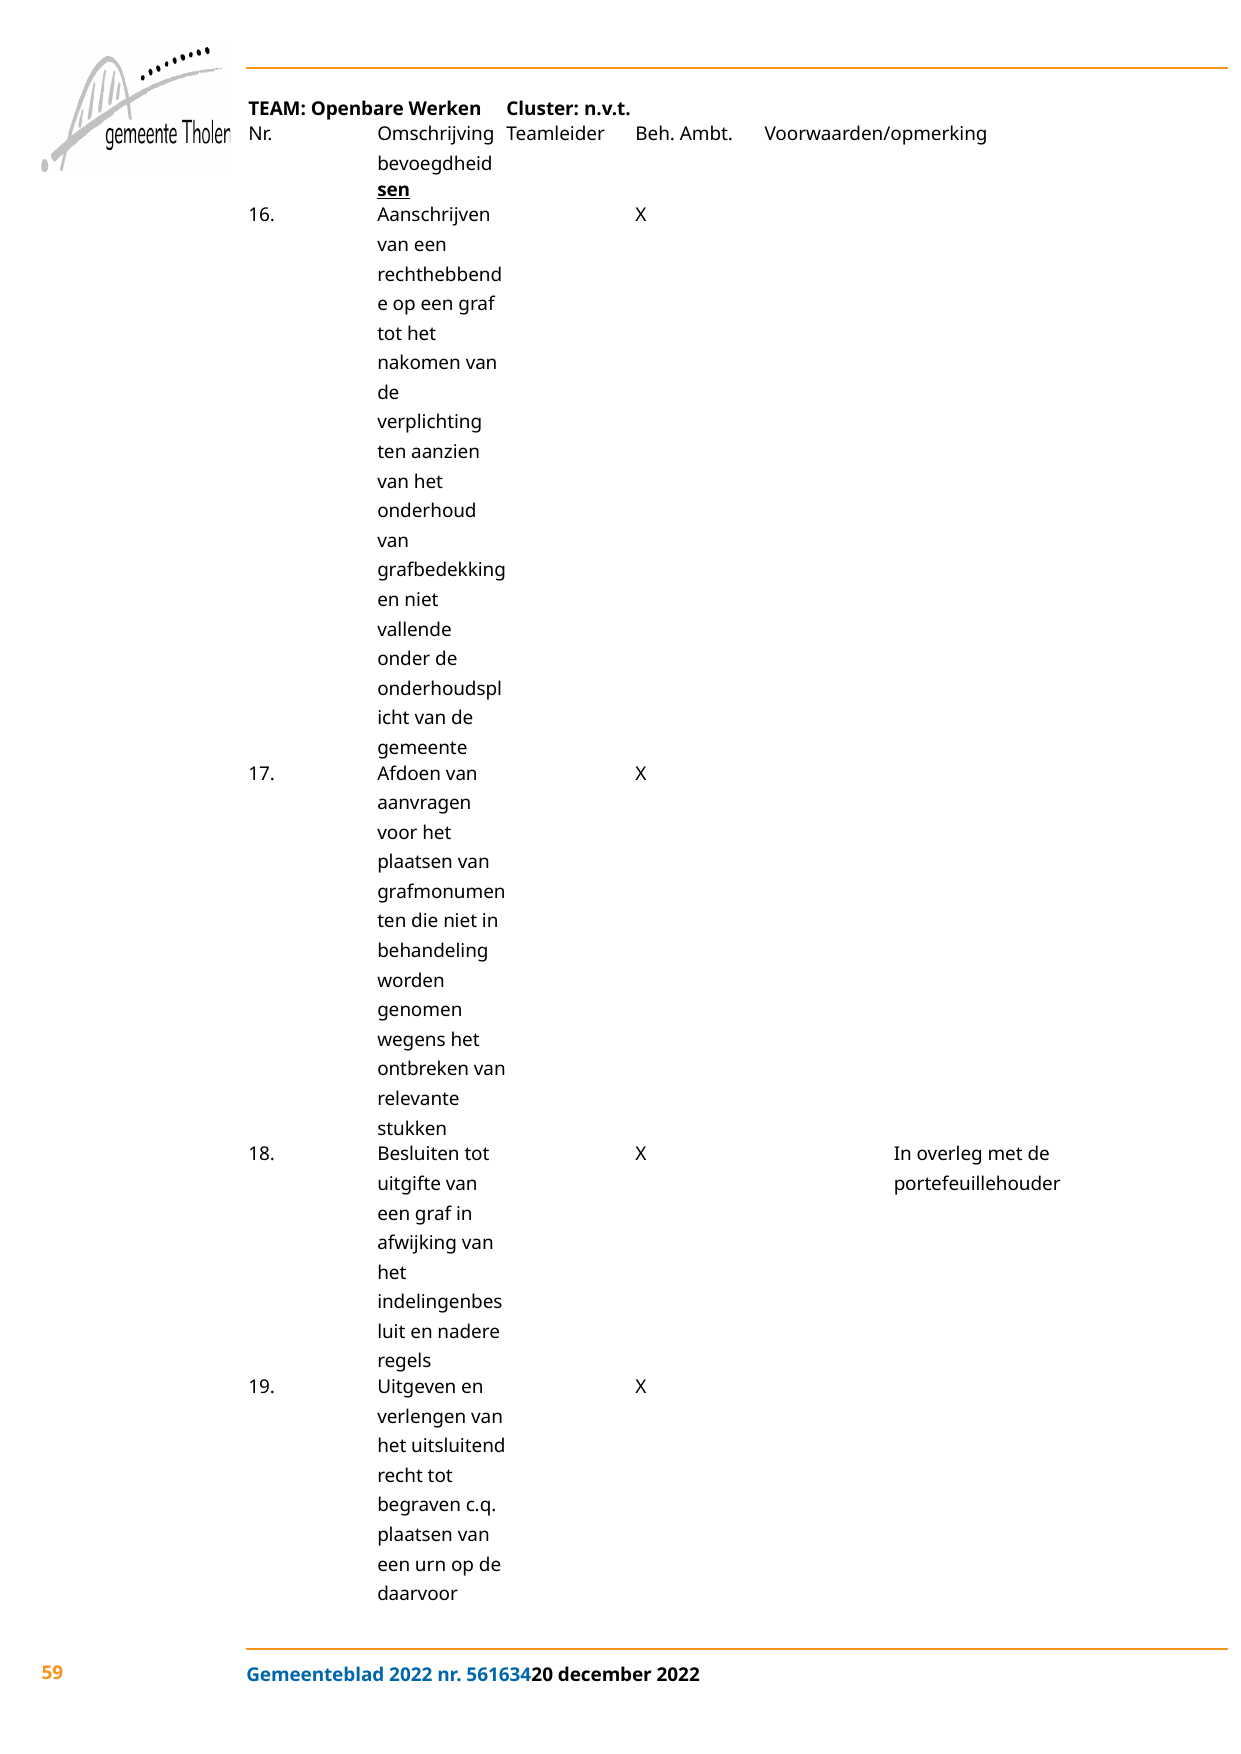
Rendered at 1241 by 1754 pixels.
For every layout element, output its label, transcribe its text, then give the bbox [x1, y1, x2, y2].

table_cell [248, 176, 377, 202]
picture [41, 47, 231, 172]
table_cell Besluiten tot uitgifte van een graf in afwijking van het indelingenbesluit en nadere regels [377, 1141, 506, 1373]
table_cell X [635, 1141, 893, 1373]
table_header [764, 95, 1152, 121]
table_header Cluster: n.v.t. [506, 95, 764, 121]
table_cell X [635, 1373, 893, 1606]
table_cell sen [377, 176, 506, 202]
table_cell [506, 1373, 635, 1606]
table_cell 17. [248, 760, 377, 1141]
table_cell [894, 176, 1152, 202]
table_cell Teamleider [506, 121, 635, 176]
table_cell Uitgeven en verlengen van het uitsluitend recht tot begraven c.q. plaatsen van een urn op de daarvoor [377, 1373, 506, 1606]
table_cell X [635, 202, 893, 760]
table_cell [506, 202, 635, 760]
table_cell [894, 202, 1152, 760]
table_cell 16. [248, 202, 377, 760]
table_cell [894, 1373, 1152, 1606]
table_cell [894, 760, 1152, 1141]
table_cell Omschrijving bevoegdheid [377, 121, 506, 176]
table_header TEAM: Openbare Werken [248, 95, 506, 121]
table_cell Nr. [248, 121, 377, 176]
table_cell [506, 1141, 635, 1373]
table_cell Beh. Ambt. [635, 121, 764, 176]
table_cell 19. [248, 1373, 377, 1606]
table_cell Aanschrijven van een rechthebbende op een graf tot het nakomen van de verplichting ten aanzien van het onderhoud van grafbedekkingen niet vallende onder de onderhoudsplicht van de gemeente [377, 202, 506, 760]
table_cell 18. [248, 1141, 377, 1373]
table_cell X [635, 760, 893, 1141]
table_cell Afdoen van aanvragen voor het plaatsen van grafmonumenten die niet in behandeling worden genomen wegens het ontbreken van relevante stukken [377, 760, 506, 1141]
table_cell In overleg met de portefeuillehouder [894, 1141, 1152, 1373]
table_cell [635, 176, 893, 202]
table_cell [506, 760, 635, 1141]
table_cell [506, 176, 635, 202]
table_cell Voorwaarden/opmerking [764, 121, 1152, 176]
